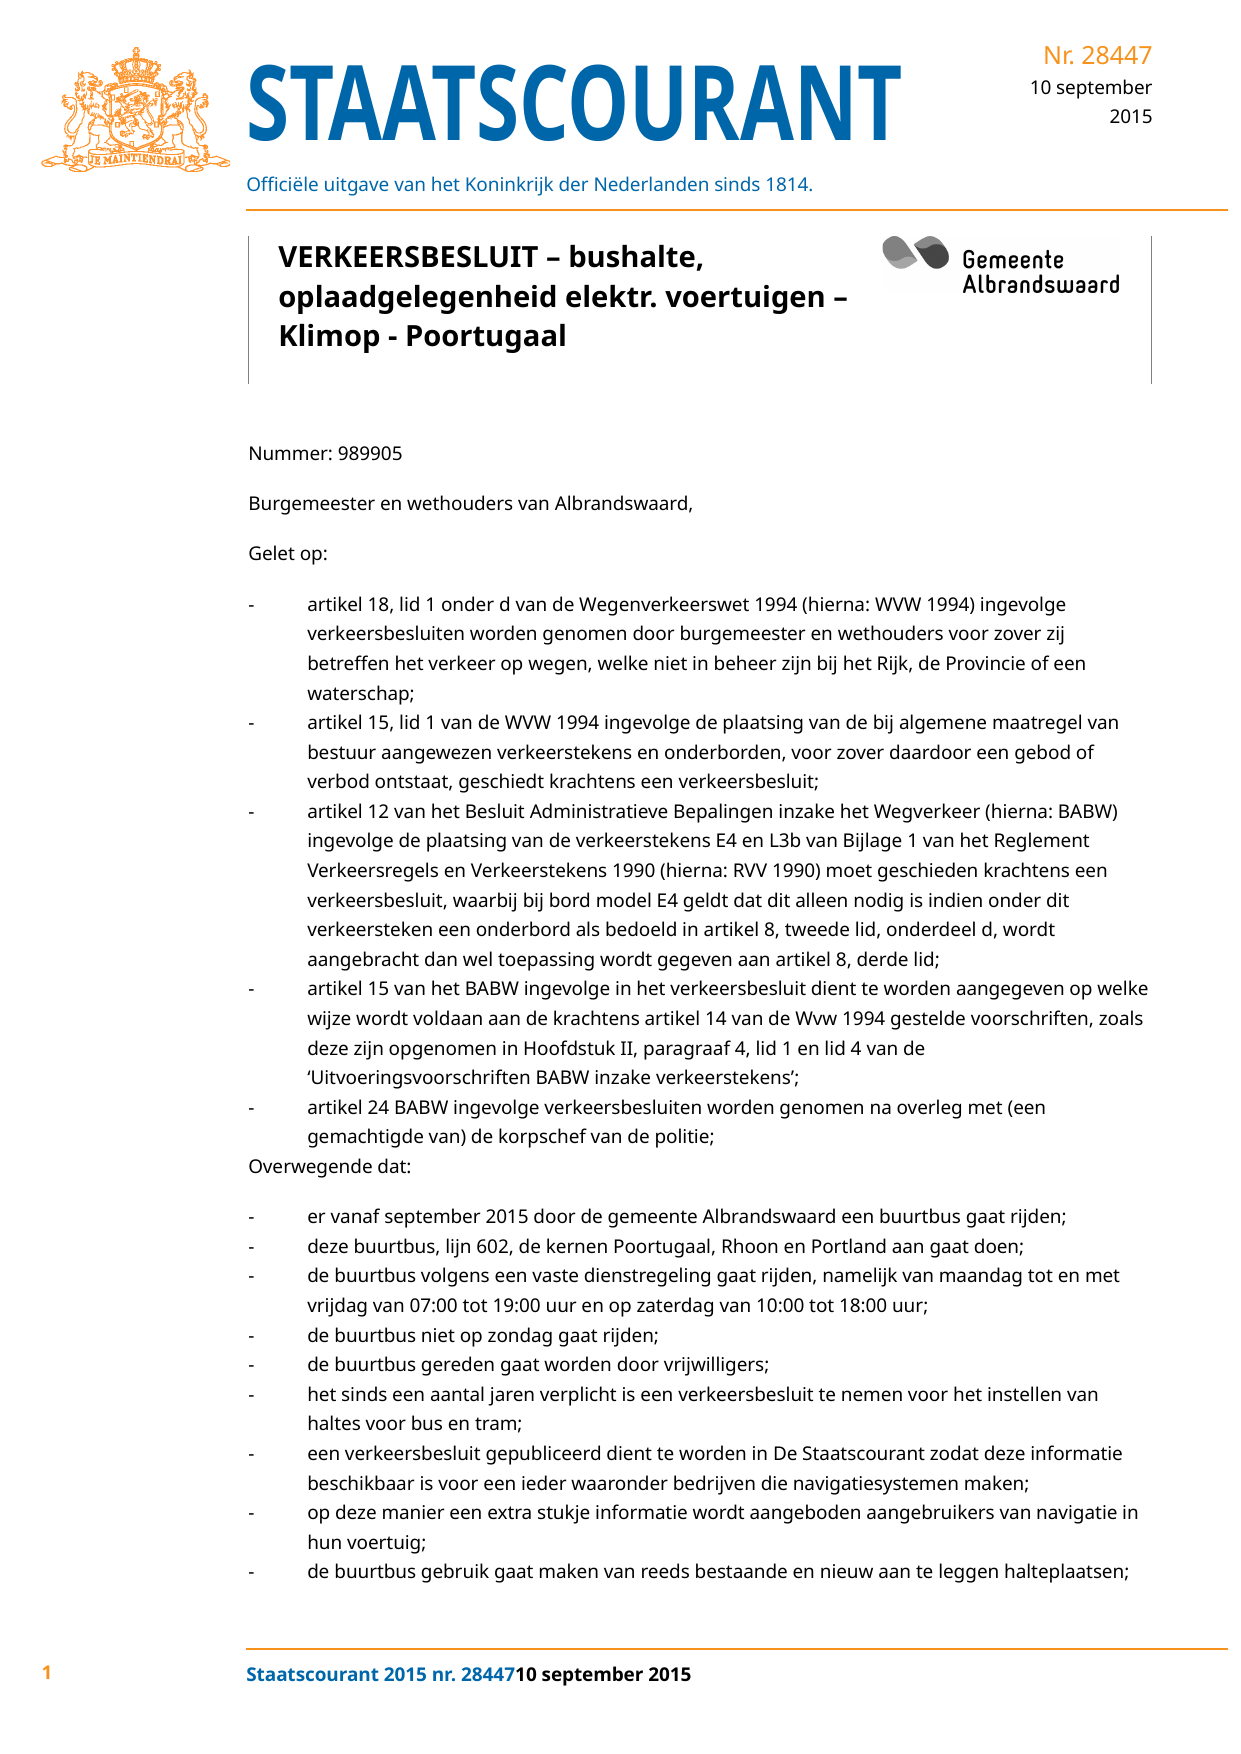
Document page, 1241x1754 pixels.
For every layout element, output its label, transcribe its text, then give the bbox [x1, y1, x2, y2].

list artikel 15, lid 1 van de WVW 1994 ingevolge de plaatsing van de bij algemene maatregel van bestuur aangewezen verkeerstekens en onderborden, voor zover daardoor een gebod of verbod ontstaat, geschiedt krachtens een verkeersbesluit; [248, 709, 1152, 794]
text Burgemeester en wethouders van Albrandswaard, [248, 490, 1152, 516]
list een verkeersbesluit gepubliceerd dient te worden in De Staatscourant zodat deze informatie beschikbaar is voor een ieder waaronder bedrijven die navigatiesystemen maken; [248, 1440, 1152, 1495]
picture [882, 236, 1119, 293]
list op deze manier een extra stukje informatie wordt aangeboden aangebruikers van navigatie in hun voertuig; [248, 1499, 1152, 1554]
text Overwegende dat: [248, 1153, 1152, 1179]
list de buurtbus niet op zondag gaat rijden; [248, 1322, 1152, 1347]
list deze buurtbus, lijn 602, de kernen Poortugaal, Rhoon en Portland aan gaat doen; [248, 1233, 1152, 1259]
list artikel 15 van het BABW ingevolge in het verkeersbesluit dient te worden aangegeven op welke wijze wordt voldaan aan de krachtens artikel 14 van de Wvw 1994 gestelde voorschriften, zoals deze zijn opgenomen in Hoofdstuk II, paragraaf 4, lid 1 en lid 4 van de ‘Uitvoeringsvoorschriften BABW inzake verkeerstekens’; [248, 976, 1152, 1090]
table_header VERKEERSBESLUIT – bushalte, oplaadgelegenheid elektr. voertuigen – Klimop - Poortugaal [249, 236, 850, 384]
list het sinds een aantal jaren verplicht is een verkeersbesluit te nemen voor het instellen van haltes voor bus en tram; [248, 1381, 1152, 1436]
list de buurtbus gebruik gaat maken van reeds bestaande en nieuw aan te leggen halteplaatsen; [248, 1558, 1152, 1584]
table_header [850, 236, 1151, 384]
list artikel 12 van het Besluit Administratieve Bepalingen inzake het Wegverkeer (hierna: BABW) ingevolge de plaatsing van de verkeerstekens E4 en L3b van Bijlage 1 van het Reglement Verkeersregels en Verkeerstekens 1990 (hierna: RVV 1990) moet geschieden krachtens een verkeersbesluit, waarbij bij bord model E4 geldt dat dit alleen nodig is indien onder dit verkeersteken een onderbord als bedoeld in artikel 8, tweede lid, onderdeel d, wordt aangebracht dan wel toepassing wordt gegeven aan artikel 8, derde lid; [248, 798, 1152, 972]
list de buurtbus volgens een vaste dienstregeling gaat rijden, namelijk van maandag tot en met vrijdag van 07:00 tot 19:00 uur en op zaterdag van 10:00 tot 18:00 uur; [248, 1263, 1152, 1318]
picture [41, 47, 231, 172]
text Nummer: 989905 [248, 440, 1152, 465]
list de buurtbus gereden gaat worden door vrijwilligers; [248, 1351, 1152, 1377]
list artikel 18, lid 1 onder d van de Wegenverkeerswet 1994 (hierna: WVW 1994) ingevolge verkeersbesluiten worden genomen door burgemeester en wethouders voor zover zij betreffen het verkeer op wegen, welke niet in beheer zijn bij het Rijk, de Provincie of een waterschap; [248, 591, 1152, 705]
list artikel 24 BABW ingevolge verkeersbesluiten worden genomen na overleg met (een gemachtigde van) de korpschef van de politie; [248, 1094, 1152, 1149]
text Gelet op: [248, 541, 1152, 566]
list er vanaf september 2015 door de gemeente Albrandswaard een buurtbus gaat rijden; [248, 1203, 1152, 1229]
